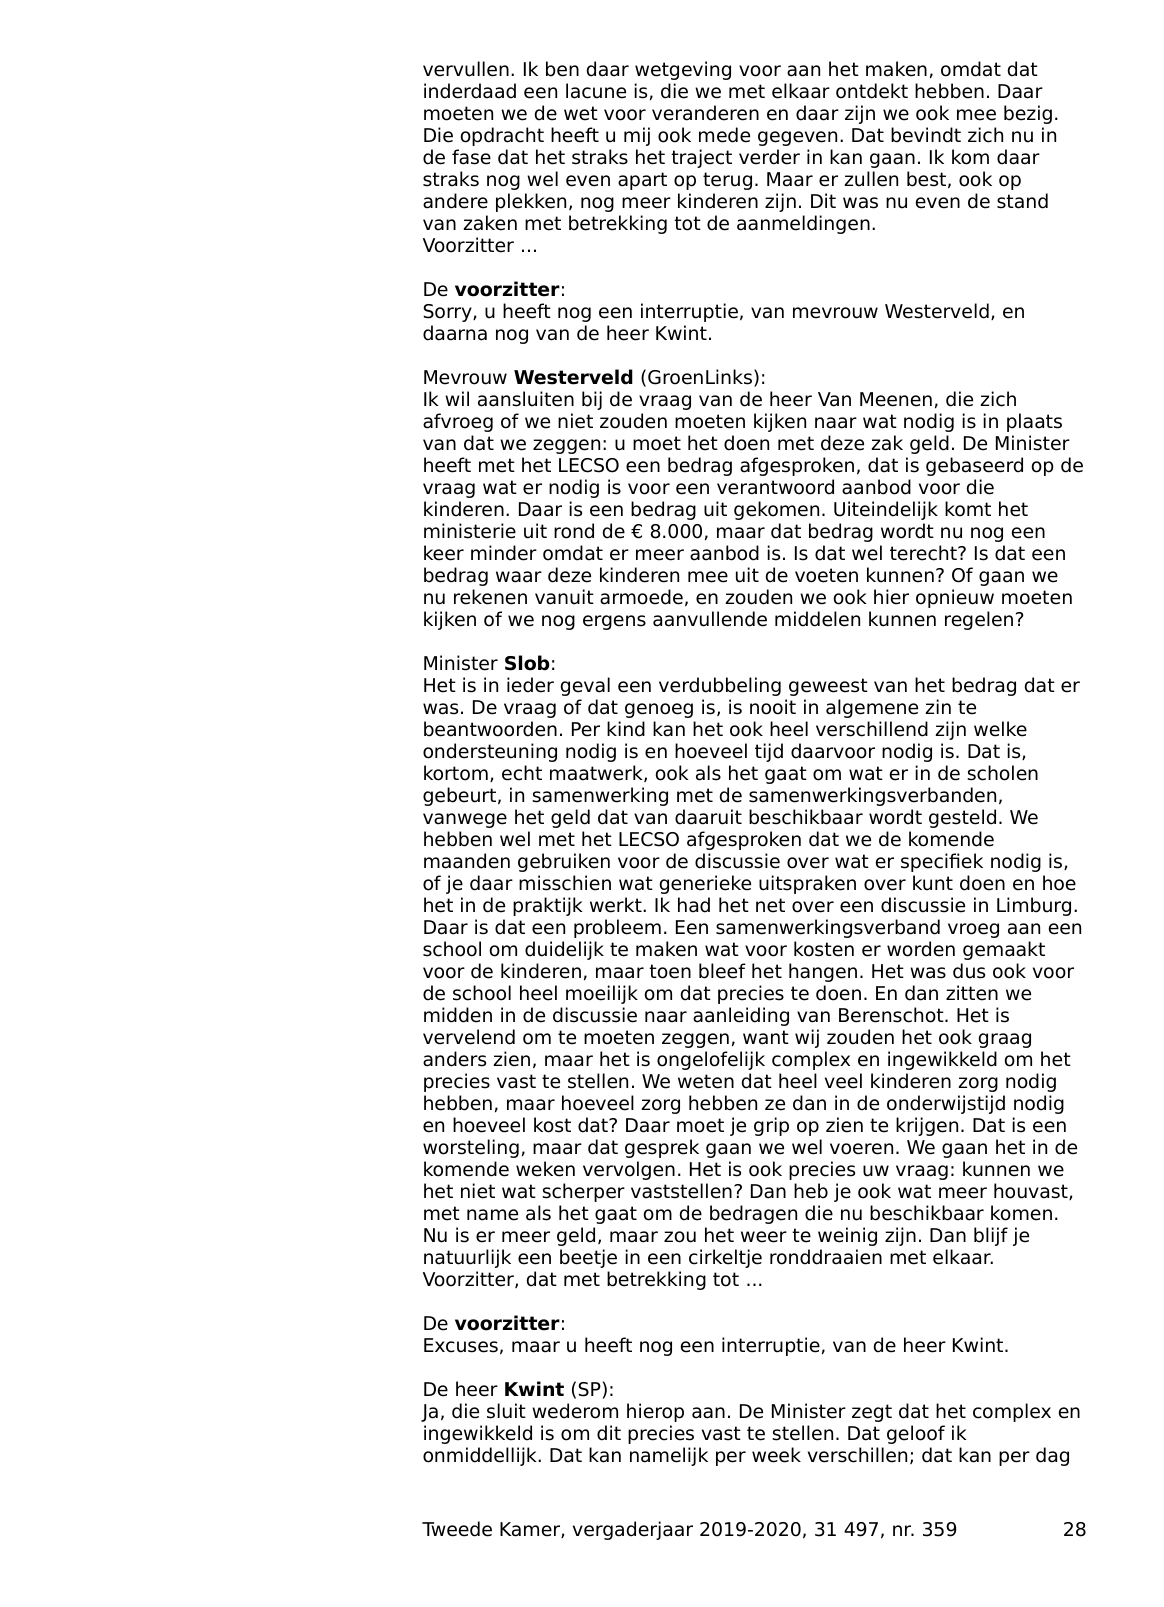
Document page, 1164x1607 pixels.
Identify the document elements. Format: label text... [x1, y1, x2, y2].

text Minister Slob: [422, 653, 1087, 675]
text Sorry, u heeft nog een interruptie, van mevrouw Westerveld, en daarna nog van de heer Kwint. [422, 301, 1087, 345]
text Ja, die sluit wederom hierop aan. De Minister zegt dat het complex en ingewikkeld is om dit precies vast te stellen. Dat geloof ik onmiddellijk. Dat kan namelijk per week verschillen; dat kan per dag [422, 1401, 1087, 1467]
text De heer Kwint (SP): [422, 1379, 1087, 1401]
text Ik wil aansluiten bij de vraag van de heer Van Meenen, die zich afvroeg of we niet zouden moeten kijken naar wat nodig is in plaats van dat we zeggen: u moet het doen met deze zak geld. De Minister heeft met het LECSO een bedrag afgesproken, dat is gebaseerd op de vraag wat er nodig is voor een verantwoord aanbod voor die kinderen. Daar is een bedrag uit gekomen. Uiteindelijk komt het ministerie uit rond de € 8.000, maar dat bedrag wordt nu nog een keer minder omdat er meer aanbod is. Is dat wel terecht? Is dat een bedrag waar deze kinderen mee uit de voeten kunnen? Of gaan we nu rekenen vanuit armoede, en zouden we ook hier opnieuw moeten kijken of we nog ergens aanvullende middelen kunnen regelen? [422, 389, 1087, 631]
text De voorzitter: [422, 279, 1087, 301]
text Excuses, maar u heeft nog een interruptie, van de heer Kwint. [422, 1335, 1087, 1357]
text Voorzitter ... [422, 235, 1087, 257]
text Mevrouw Westerveld (GroenLinks): [422, 367, 1087, 389]
text Voorzitter, dat met betrekking tot ... [422, 1268, 1087, 1291]
text Het is in ieder geval een verdubbeling geweest van het bedrag dat er was. De vraag of dat genoeg is, is nooit in algemene zin te beantwoorden. Per kind kan het ook heel verschillend zijn welke ondersteuning nodig is en hoeveel tijd daarvoor nodig is. Dat is, kortom, echt maatwerk, ook als het gaat om wat er in de scholen gebeurt, in samenwerking met de samenwerkingsverbanden, vanwege het geld dat van daaruit beschikbaar wordt gesteld. We hebben wel met het LECSO afgesproken dat we de komende maanden gebruiken voor de discussie over wat er specifiek nodig is, of je daar misschien wat generieke uitspraken over kunt doen en hoe het in de praktijk werkt. Ik had het net over een discussie in Limburg. Daar is dat een probleem. Een samenwerkingsverband vroeg aan een school om duidelijk te maken wat voor kosten er worden gemaakt voor de kinderen, maar toen bleef het hangen. Het was dus ook voor de school heel moeilijk om dat precies te doen. En dan zitten we midden in de discussie naar aanleiding van Berenschot. Het is vervelend om te moeten zeggen, want wij zouden het ook graag anders zien, maar het is ongelofelijk complex en ingewikkeld om het precies vast te stellen. We weten dat heel veel kinderen zorg nodig hebben, maar hoeveel zorg hebben ze dan in de onderwijstijd nodig en hoeveel kost dat? Daar moet je grip op zien te krijgen. Dat is een worsteling, maar dat gesprek gaan we wel voeren. We gaan het in de komende weken vervolgen. Het is ook precies uw vraag: kunnen we het niet wat scherper vaststellen? Dan heb je ook wat meer houvast, met name als het gaat om de bedragen die nu beschikbaar komen. Nu is er meer geld, maar zou het weer te weinig zijn. Dan blijf je natuurlijk een beetje in een cirkeltje ronddraaien met elkaar. [422, 675, 1087, 1268]
text De voorzitter: [422, 1313, 1087, 1335]
text vervullen. Ik ben daar wetgeving voor aan het maken, omdat dat inderdaad een lacune is, die we met elkaar ontdekt hebben. Daar moeten we de wet voor veranderen en daar zijn we ook mee bezig. Die opdracht heeft u mij ook mede gegeven. Dat bevindt zich nu in de fase dat het straks het traject verder in kan gaan. Ik kom daar straks nog wel even apart op terug. Maar er zullen best, ook op andere plekken, nog meer kinderen zijn. Dit was nu even de stand van zaken met betrekking tot de aanmeldingen. [422, 59, 1087, 235]
